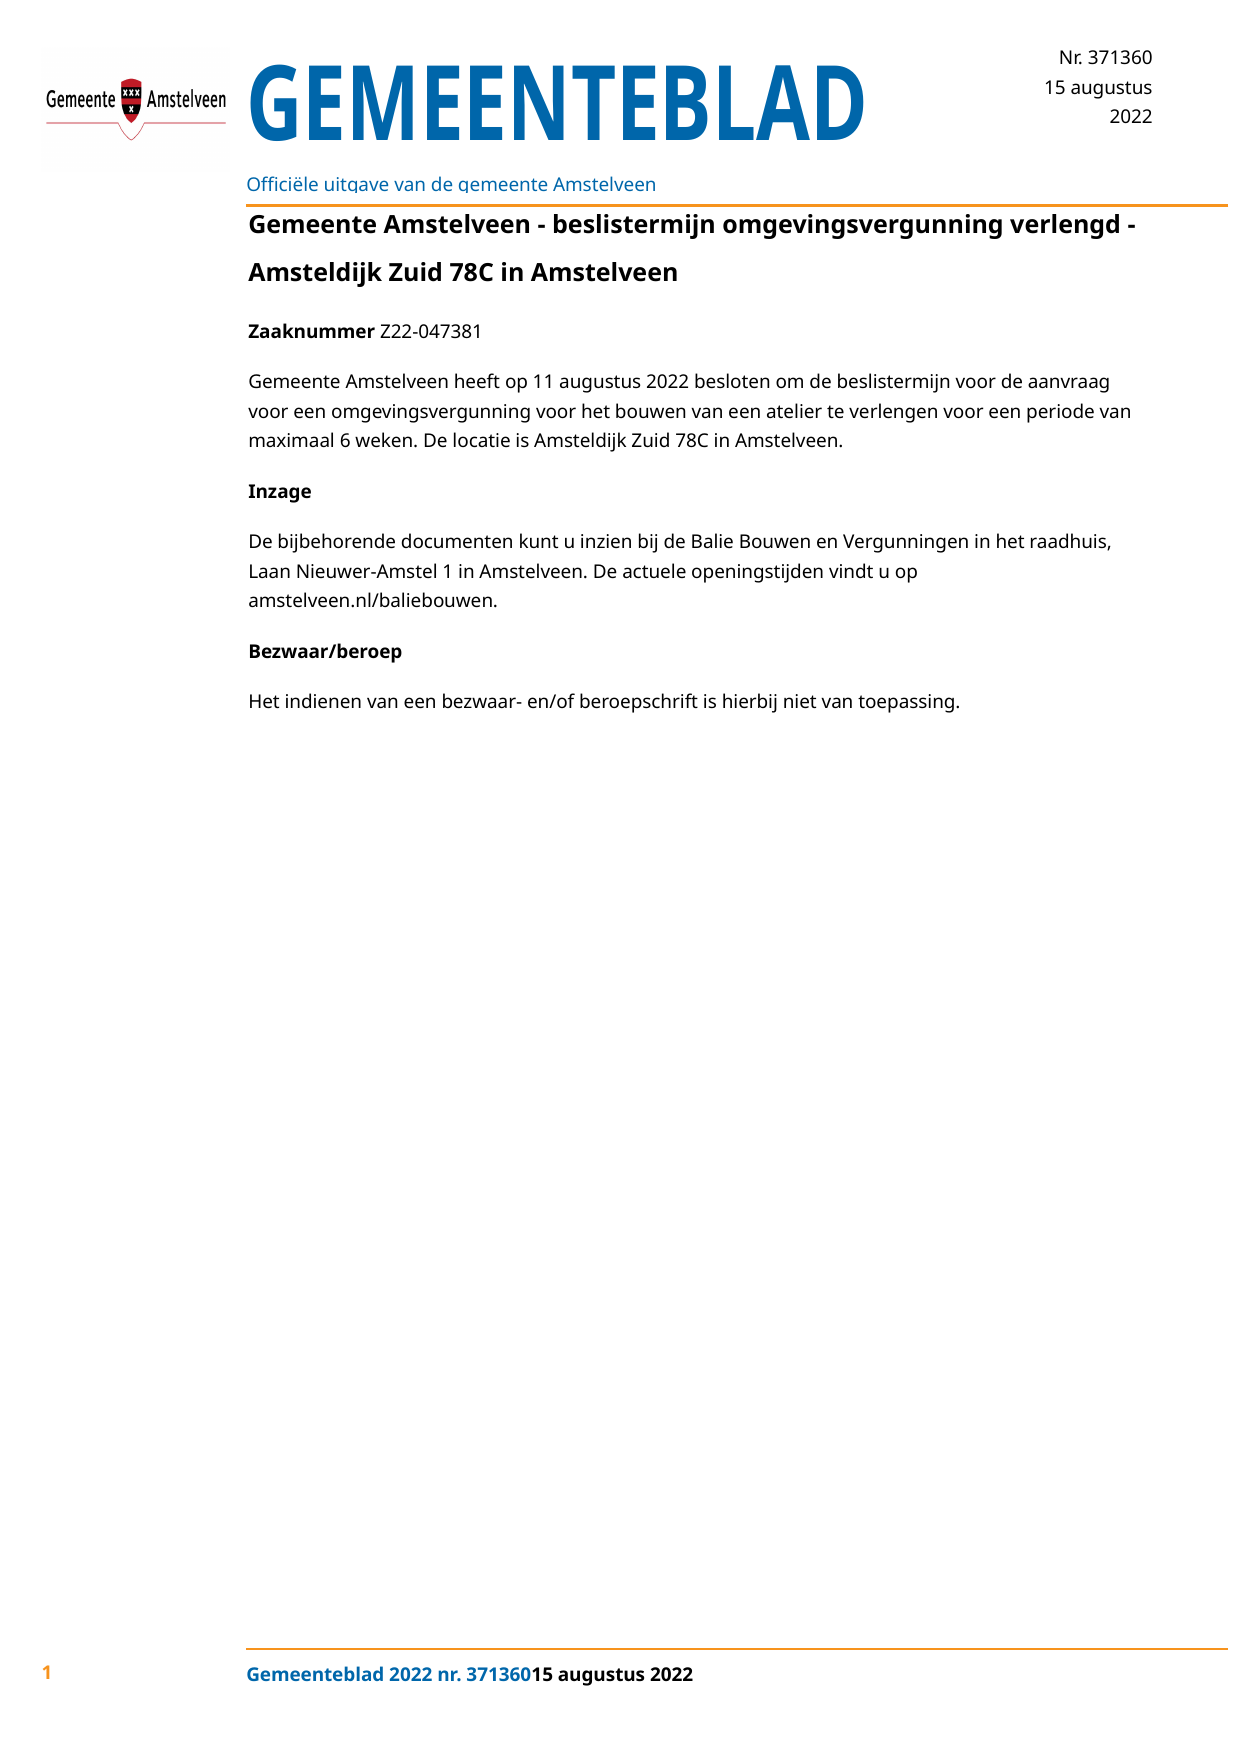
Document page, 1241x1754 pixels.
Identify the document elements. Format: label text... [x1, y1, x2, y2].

text Bezwaar/beroep [248, 638, 1152, 664]
text Gemeente Amstelveen - beslistermijn omgevingsvergunning verlengd - Amsteldijk Zuid 78C in Amstelveen [248, 207, 1152, 288]
text Zaaknummer Z22-047381 [248, 318, 1152, 344]
text Gemeente Amstelveen heeft op 11 augustus 2022 besloten om de beslistermijn voor de aanvraag voor een omgevingsvergunning voor het bouwen van een atelier te verlengen voor een periode van maximaal 6 weken. De locatie is Amsteldijk Zuid 78C in Amstelveen. [248, 368, 1152, 453]
picture [41, 47, 231, 172]
text Inzage [248, 478, 1152, 504]
text Het indienen van een bezwaar- en/of beroepschrift is hierbij niet van toepassing. [248, 688, 1152, 714]
text De bijbehorende documenten kunt u inzien bij de Balie Bouwen en Vergunningen in het raadhuis, Laan Nieuwer-Amstel 1 in Amstelveen. De actuele openingstijden vindt u op amstelveen.nl/baliebouwen. [248, 528, 1152, 613]
